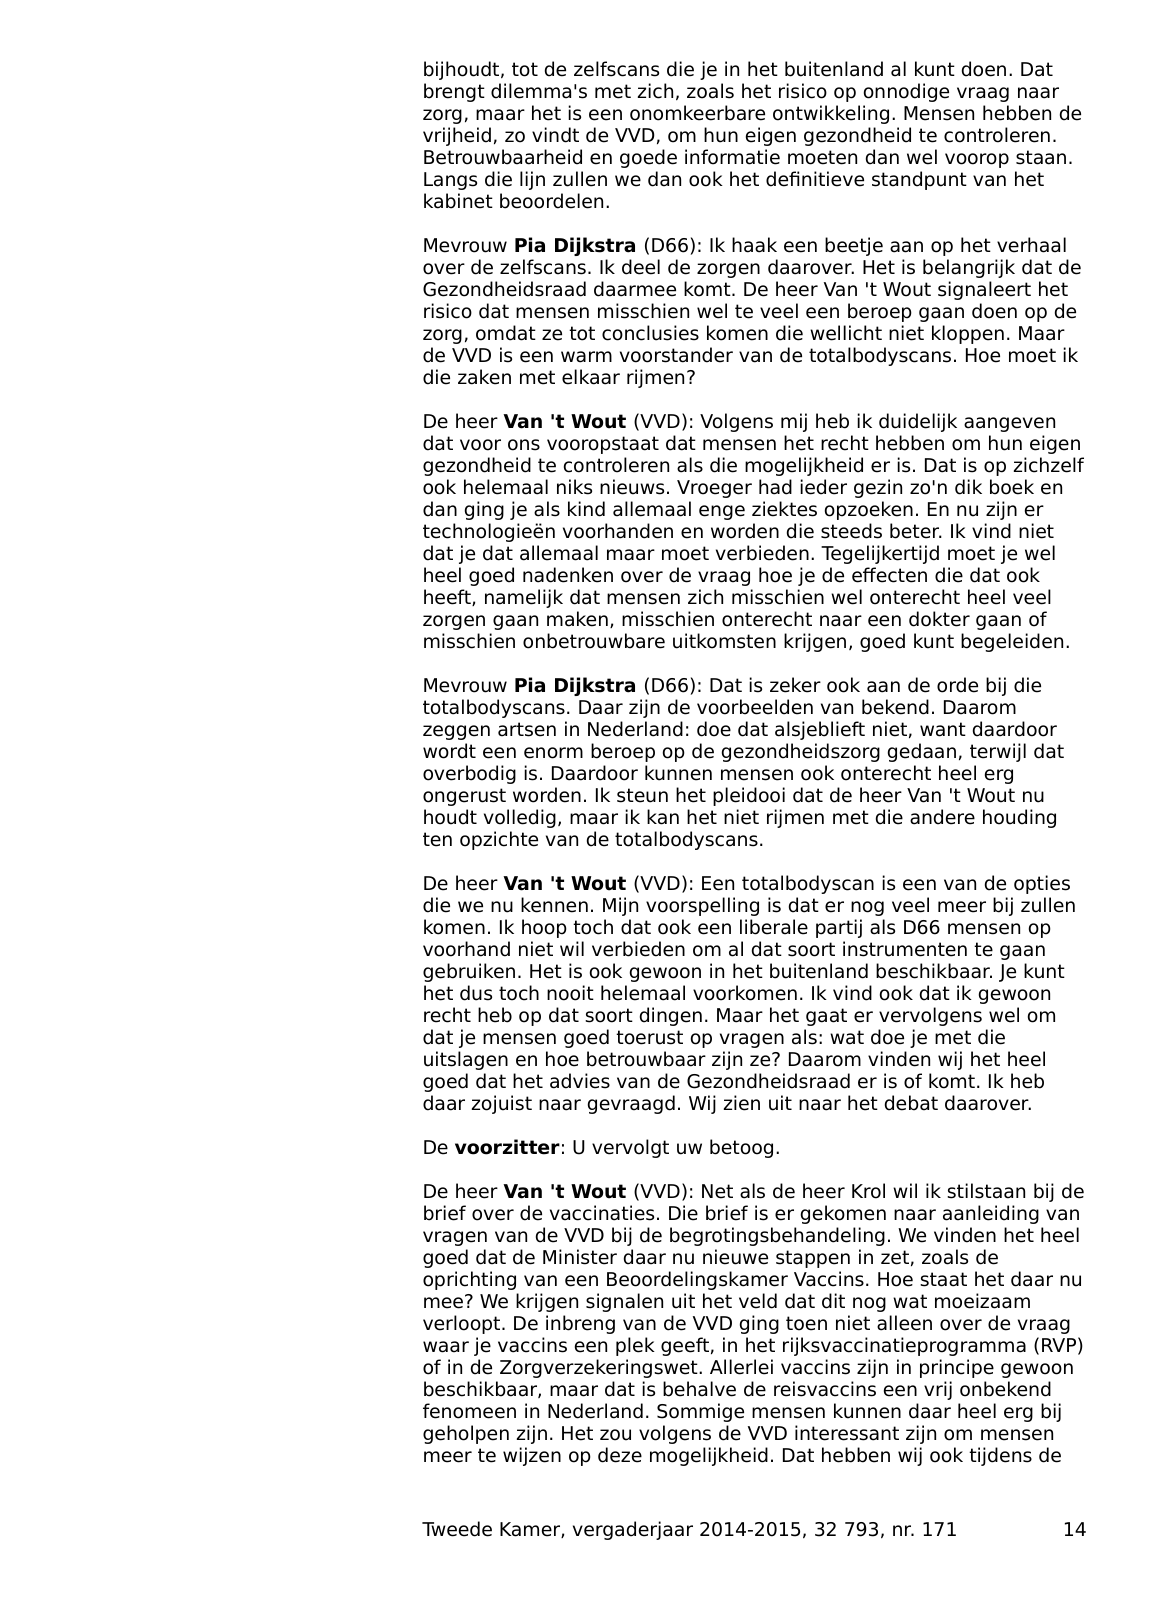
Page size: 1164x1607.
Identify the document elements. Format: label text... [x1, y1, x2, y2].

text bijhoudt, tot de zelfscans die je in het buitenland al kunt doen. Dat brengt dilemma's met zich, zoals het risico op onnodige vraag naar zorg, maar het is een onomkeerbare ontwikkeling. Mensen hebben de vrijheid, zo vindt de VVD, om hun eigen gezondheid te controleren. Betrouwbaarheid en goede informatie moeten dan wel voorop staan. Langs die lijn zullen we dan ook het definitieve standpunt van het kabinet beoordelen. [422, 59, 1087, 213]
text Mevrouw Pia Dijkstra (D66): Ik haak een beetje aan op het verhaal over de zelfscans. Ik deel de zorgen daarover. Het is belangrijk dat de Gezondheidsraad daarmee komt. De heer Van 't Wout signaleert het risico dat mensen misschien wel te veel een beroep gaan doen op de zorg, omdat ze tot conclusies komen die wellicht niet kloppen. Maar de VVD is een warm voorstander van de totalbodyscans. Hoe moet ik die zaken met elkaar rijmen? [422, 235, 1087, 389]
text Mevrouw Pia Dijkstra (D66): Dat is zeker ook aan de orde bij die totalbodyscans. Daar zijn de voorbeelden van bekend. Daarom zeggen artsen in Nederland: doe dat alsjeblieft niet, want daardoor wordt een enorm beroep op de gezondheidszorg gedaan, terwijl dat overbodig is. Daardoor kunnen mensen ook onterecht heel erg ongerust worden. Ik steun het pleidooi dat de heer Van 't Wout nu houdt volledig, maar ik kan het niet rijmen met die andere houding ten opzichte van de totalbodyscans. [422, 675, 1087, 851]
text De voorzitter: U vervolgt uw betoog. [422, 1137, 1087, 1159]
text De heer Van 't Wout (VVD): Net als de heer Krol wil ik stilstaan bij de brief over de vaccinaties. Die brief is er gekomen naar aanleiding van vragen van de VVD bij de begrotingsbehandeling. We vinden het heel goed dat de Minister daar nu nieuwe stappen in zet, zoals de oprichting van een Beoordelingskamer Vaccins. Hoe staat het daar nu mee? We krijgen signalen uit het veld dat dit nog wat moeizaam verloopt. De inbreng van de VVD ging toen niet alleen over de vraag waar je vaccins een plek geeft, in het rijksvaccinatieprogramma (RVP) of in de Zorgverzekeringswet. Allerlei vaccins zijn in principe gewoon beschikbaar, maar dat is behalve de reisvaccins een vrij onbekend fenomeen in Nederland. Sommige mensen kunnen daar heel erg bij geholpen zijn. Het zou volgens de VVD interessant zijn om mensen meer te wijzen op deze mogelijkheid. Dat hebben wij ook tijdens de [422, 1181, 1087, 1467]
text De heer Van 't Wout (VVD): Een totalbodyscan is een van de opties die we nu kennen. Mijn voorspelling is dat er nog veel meer bij zullen komen. Ik hoop toch dat ook een liberale partij als D66 mensen op voorhand niet wil verbieden om al dat soort instrumenten te gaan gebruiken. Het is ook gewoon in het buitenland beschikbaar. Je kunt het dus toch nooit helemaal voorkomen. Ik vind ook dat ik gewoon recht heb op dat soort dingen. Maar het gaat er vervolgens wel om dat je mensen goed toerust op vragen als: wat doe je met die uitslagen en hoe betrouwbaar zijn ze? Daarom vinden wij het heel goed dat het advies van de Gezondheidsraad er is of komt. Ik heb daar zojuist naar gevraagd. Wij zien uit naar het debat daarover. [422, 873, 1087, 1115]
text De heer Van 't Wout (VVD): Volgens mij heb ik duidelijk aangeven dat voor ons vooropstaat dat mensen het recht hebben om hun eigen gezondheid te controleren als die mogelijkheid er is. Dat is op zichzelf ook helemaal niks nieuws. Vroeger had ieder gezin zo'n dik boek en dan ging je als kind allemaal enge ziektes opzoeken. En nu zijn er technologieën voorhanden en worden die steeds beter. Ik vind niet dat je dat allemaal maar moet verbieden. Tegelijkertijd moet je wel heel goed nadenken over de vraag hoe je de effecten die dat ook heeft, namelijk dat mensen zich misschien wel onterecht heel veel zorgen gaan maken, misschien onterecht naar een dokter gaan of misschien onbetrouwbare uitkomsten krijgen, goed kunt begeleiden. [422, 411, 1087, 653]
